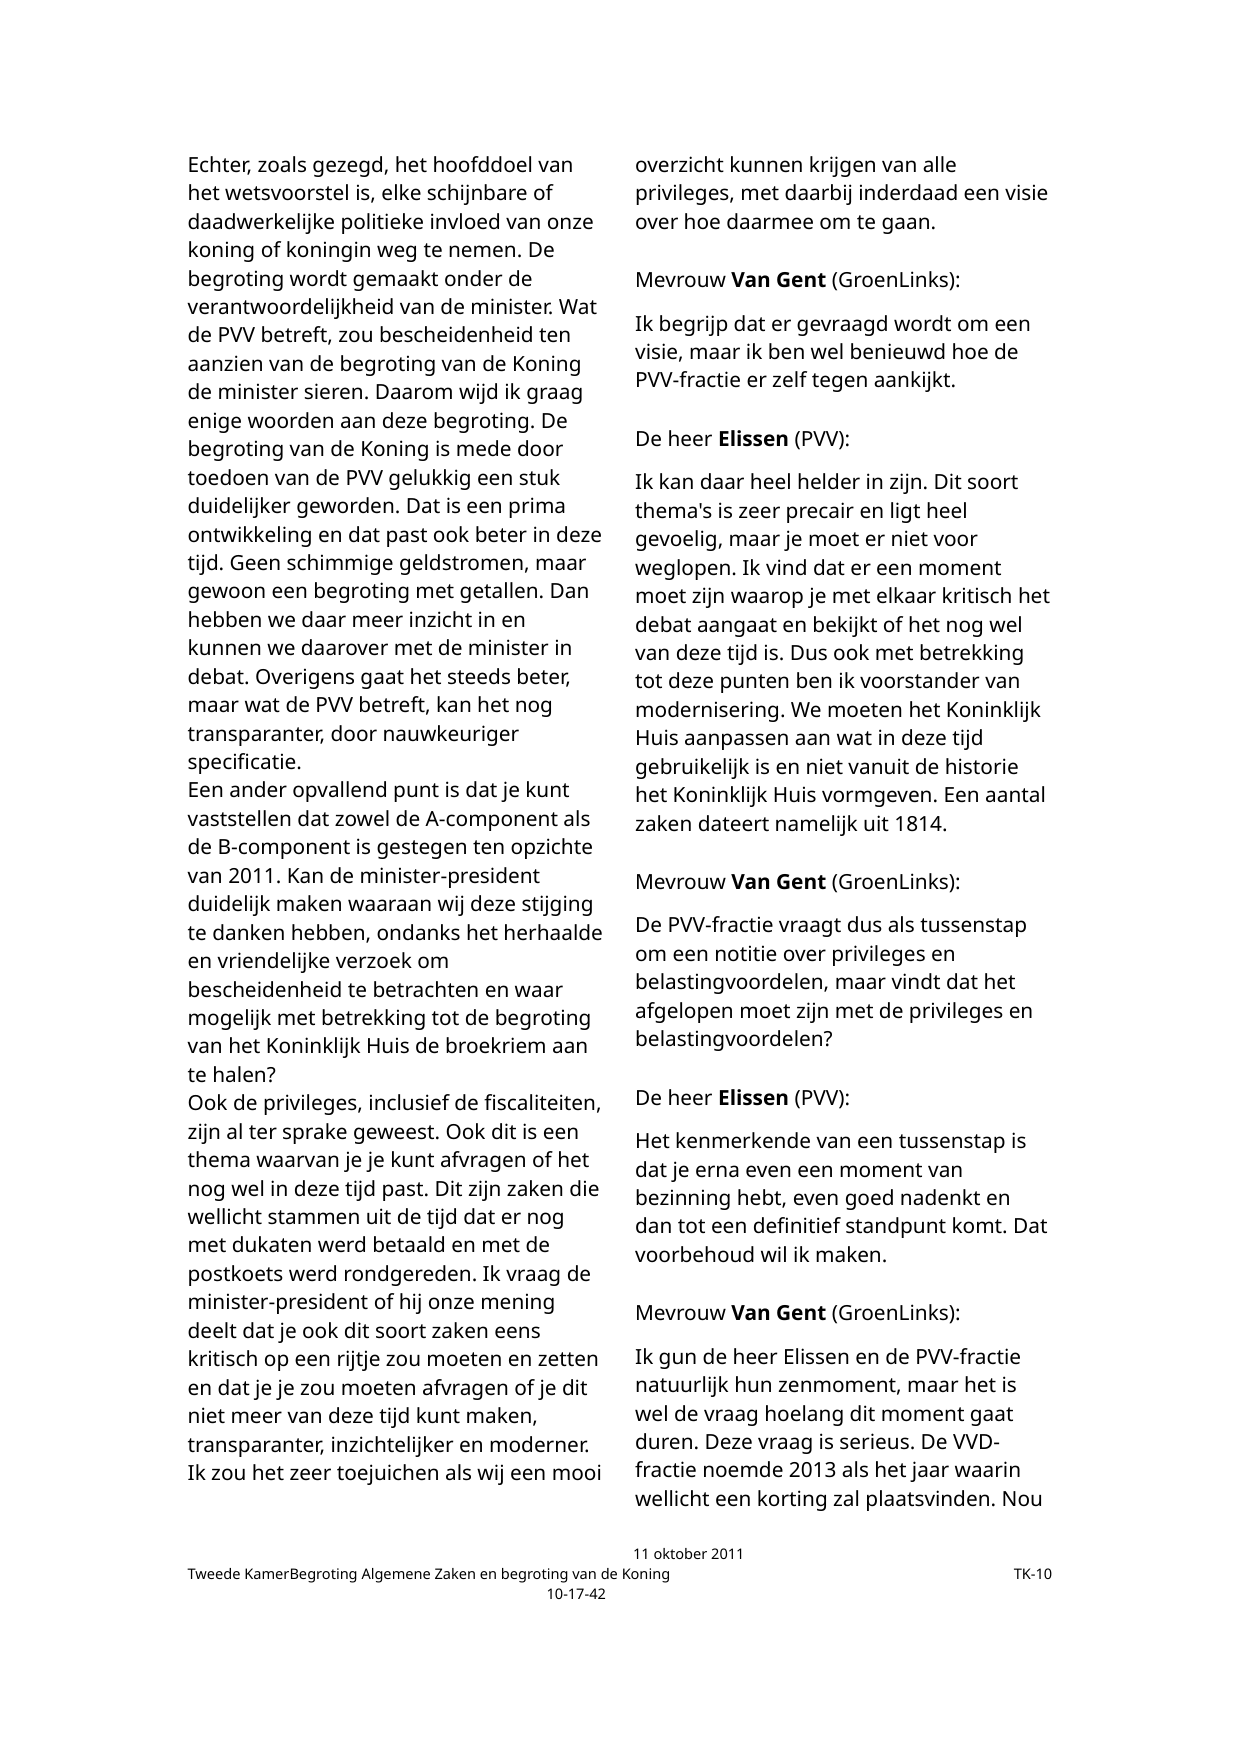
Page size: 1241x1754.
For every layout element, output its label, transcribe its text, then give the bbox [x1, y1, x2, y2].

text Een ander opvallend punt is dat je kunt vaststellen dat zowel de A-component als de B-component is gestegen ten opzichte van 2011. Kan de minister-president duidelijk maken waaraan wij deze stijging te danken hebben, ondanks het herhaalde en vriendelijke verzoek om bescheidenheid te betrachten en waar mogelijk met betrekking tot de begroting van het Koninklijk Huis de broekriem aan te halen? [187, 776, 605, 1088]
text overzicht kunnen krijgen van alle privileges, met daarbij inderdaad een visie over hoe daarmee om te gaan. [635, 150, 1053, 235]
text Mevrouw Van Gent (GroenLinks): [635, 867, 1053, 896]
text Mevrouw Van Gent (GroenLinks): [635, 1298, 1053, 1327]
text Ik gun de heer Elissen en de PVV-fractie natuurlijk hun zenmoment, maar het is wel de vraag hoelang dit moment gaat duren. Deze vraag is serieus. De VVD-fractie noemde 2013 als het jaar waarin wellicht een korting zal plaatsvinden. Nou [635, 1342, 1053, 1512]
text Ik begrijp dat er gevraagd wordt om een visie, maar ik ben wel benieuwd hoe de PVV-fractie er zelf tegen aankijkt. [635, 309, 1053, 394]
text De heer Elissen (PVV): [635, 1083, 1053, 1111]
text Ik kan daar heel helder in zijn. Dit soort thema's is zeer precair en ligt heel gevoelig, maar je moet er niet voor weglopen. Ik vind dat er een moment moet zijn waarop je met elkaar kritisch het debat aangaat en bekijkt of het nog wel van deze tijd is. Dus ook met betrekking tot deze punten ben ik voorstander van modernisering. We moeten het Koninklijk Huis aanpassen aan wat in deze tijd gebruikelijk is en niet vanuit de historie het Koninklijk Huis vormgeven. Een aantal zaken dateert namelijk uit 1814. [635, 467, 1053, 837]
text Ook de privileges, inclusief de fiscaliteiten, zijn al ter sprake geweest. Ook dit is een thema waarvan je je kunt afvragen of het nog wel in deze tijd past. Dit zijn zaken die wellicht stammen uit de tijd dat er nog met dukaten werd betaald en met de postkoets werd rondgereden. Ik vraag de minister-president of hij onze mening deelt dat je ook dit soort zaken eens kritisch op een rijtje zou moeten en zetten en dat je je zou moeten afvragen of je dit niet meer van deze tijd kunt maken, transparanter, inzichtelijker en moderner. Ik zou het zeer toejuichen als wij een mooi [187, 1088, 605, 1487]
text De PVV-fractie vraagt dus als tussenstap om een notitie over privileges en belastingvoordelen, maar vindt dat het afgelopen moet zijn met de privileges en belastingvoordelen? [635, 911, 1053, 1053]
text Het kenmerkende van een tussenstap is dat je erna even een moment van bezinning hebt, even goed nadenkt en dan tot een definitief standpunt komt. Dat voorbehoud wil ik maken. [635, 1126, 1053, 1268]
text Mevrouw Van Gent (GroenLinks): [635, 265, 1053, 294]
text Echter, zoals gezegd, het hoofddoel van het wetsvoorstel is, elke schijnbare of daadwerkelijke politieke invloed van onze koning of koningin weg te nemen. De begroting wordt gemaakt onder de verantwoordelijkheid van de minister. Wat de PVV betreft, zou bescheidenheid ten aanzien van de begroting van de Koning de minister sieren. Daarom wijd ik graag enige woorden aan deze begroting. De begroting van de Koning is mede door toedoen van de PVV gelukkig een stuk duidelijker geworden. Dat is een prima ontwikkeling en dat past ook beter in deze tijd. Geen schimmige geldstromen, maar gewoon een begroting met getallen. Dan hebben we daar meer inzicht in en kunnen we daarover met de minister in debat. Overigens gaat het steeds beter, maar wat de PVV betreft, kan het nog transparanter, door nauwkeuriger specificatie. [187, 150, 605, 776]
text De heer Elissen (PVV): [635, 424, 1053, 452]
